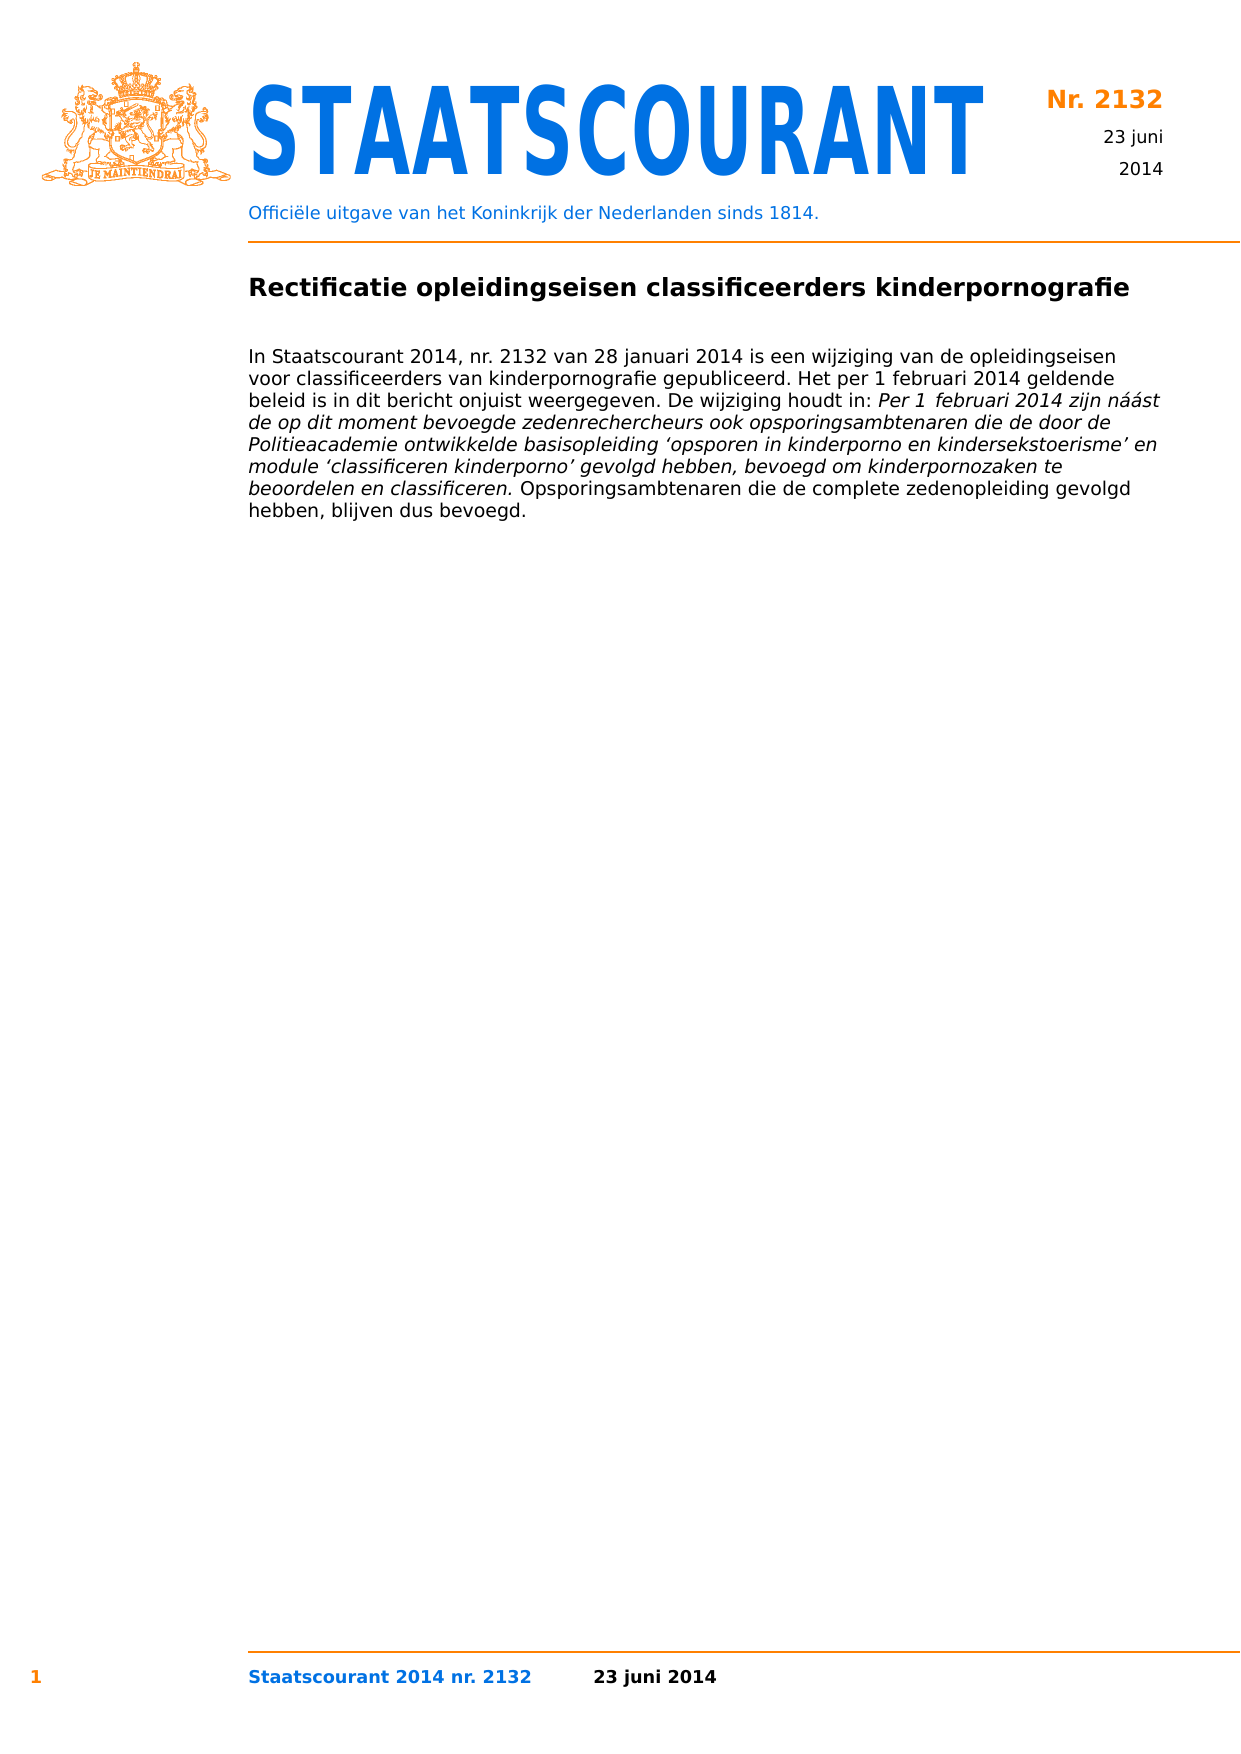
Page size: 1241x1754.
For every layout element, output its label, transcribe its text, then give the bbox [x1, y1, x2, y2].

table_header [25, 62, 248, 241]
subtitle Rectificatie opleidingseisen classificeerders kinderpornografie [248, 273, 1163, 302]
table_cell 23 juni [998, 121, 1240, 153]
table_cell 2014 [998, 153, 1240, 203]
table_cell Officiële uitgave van het Koninkrijk der Nederlanden sinds 1814. [248, 203, 1240, 241]
text In Staatscourant 2014, nr. 2132 van 28 januari 2014 is een wijziging van de opleidingseisen voor classificeerders van kinderpornografie gepubliceerd. Het per 1 februari 2014 geldende beleid is in dit bericht onjuist weergegeven. De wijziging houdt in: Per 1 februari 2014 zijn náást de op dit moment bevoegde zedenrechercheurs ook opsporingsambtenaren die de door de Politieacademie ontwikkelde basisopleiding ‘opsporen in kinderporno en kindersekstoerisme’ en module ‘classificeren kinderporno’ gevolgd hebben, bevoegd om kinderpornozaken te beoordelen en classificeren. Opsporingsambtenaren die de complete zedenopleiding gevolgd hebben, blijven dus bevoegd. [248, 346, 1163, 522]
table_header Nr. 2132 [998, 62, 1240, 121]
picture [41, 62, 231, 186]
table_header STAATSCOURANT [248, 62, 998, 203]
